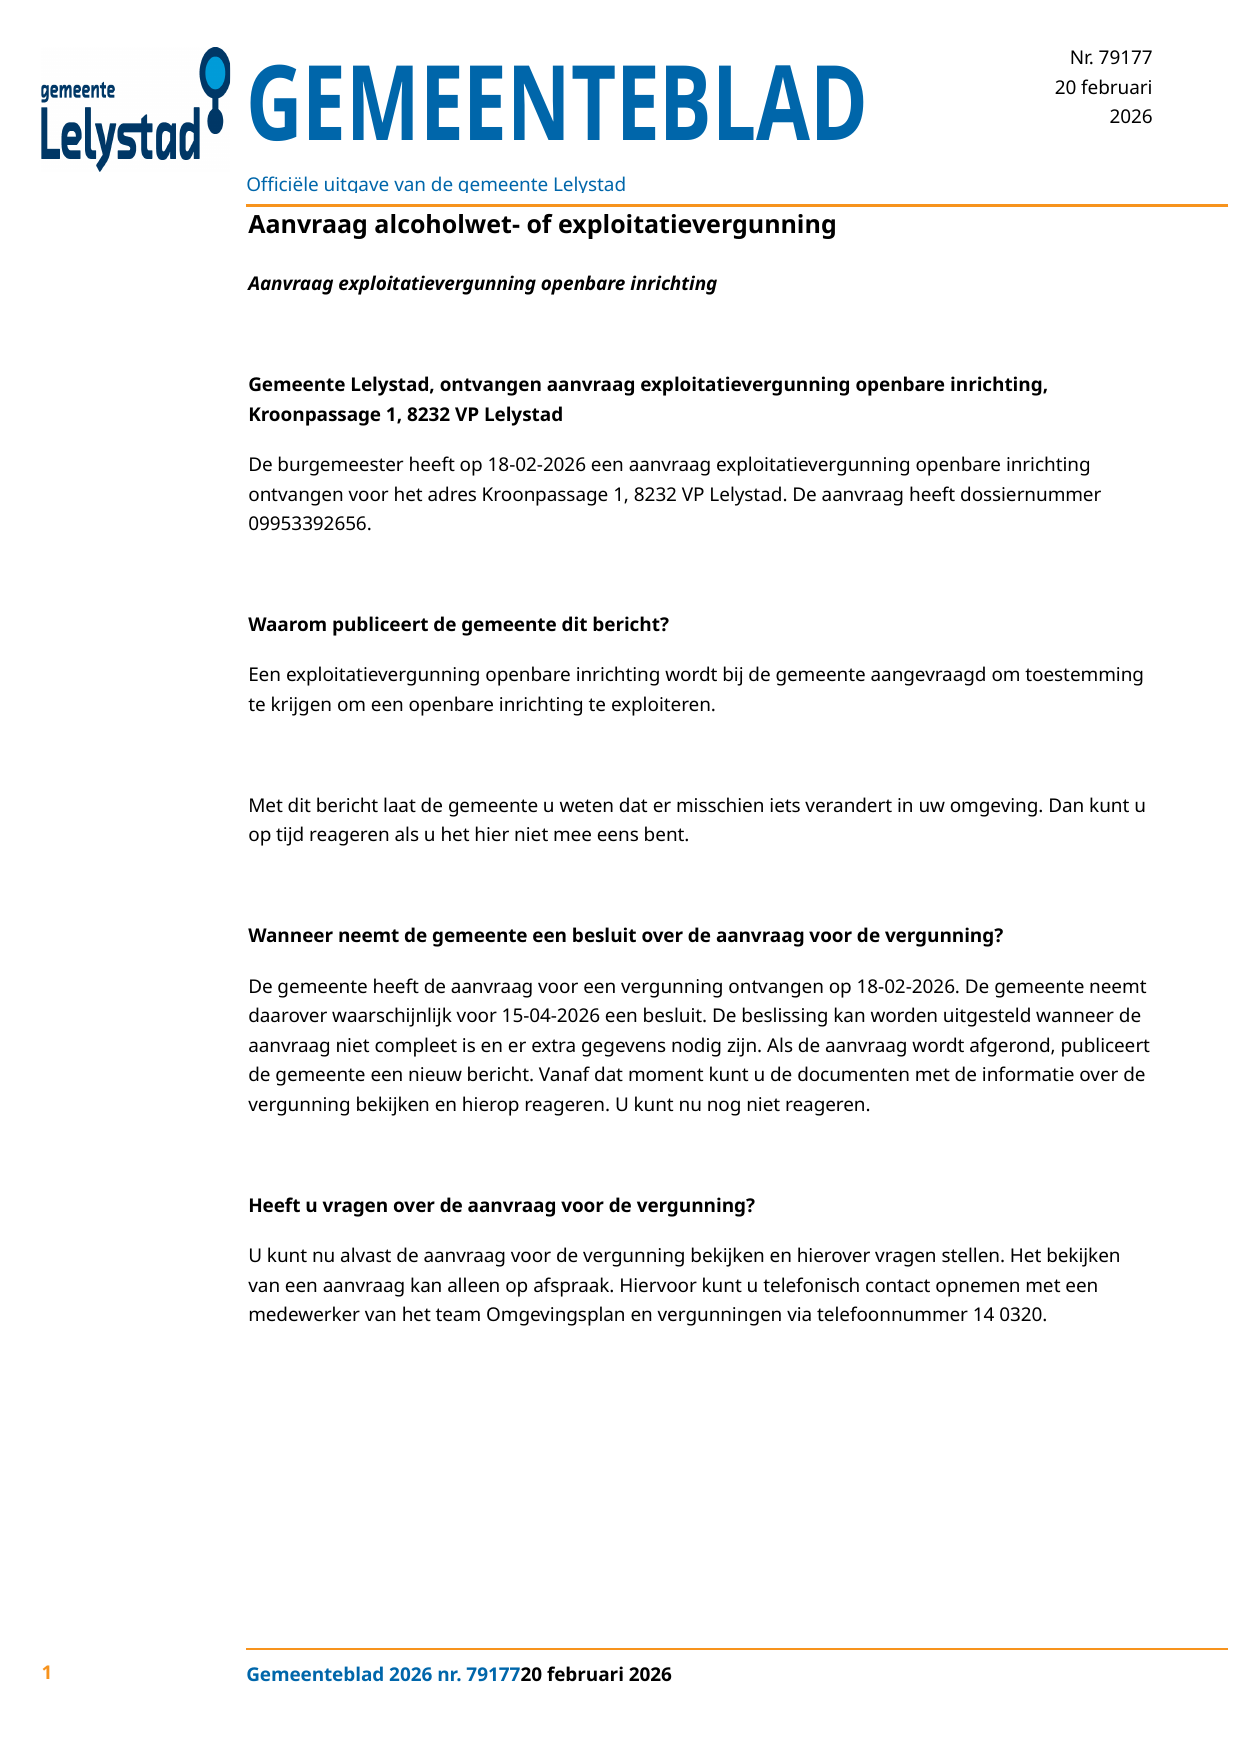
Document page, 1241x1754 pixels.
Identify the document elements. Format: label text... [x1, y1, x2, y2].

text Heeft u vragen over de aanvraag voor de vergunning? [248, 1192, 1152, 1218]
text De burgemeester heeft op 18-02-2026 een aanvraag exploitatievergunning openbare inrichting ontvangen voor het adres Kroonpassage 1, 8232 VP Lelystad. De aanvraag heeft dossiernummer 09953392656. [248, 451, 1152, 536]
text Waarom publiceert de gemeente dit bericht? [248, 611, 1152, 637]
text Een exploitatievergunning openbare inrichting wordt bij de gemeente aangevraagd om toestemming te krijgen om een openbare inrichting te exploiteren. [248, 662, 1152, 717]
text Met dit bericht laat de gemeente u weten dat er misschien iets verandert in uw omgeving. Dan kunt u op tijd reageren als u het hier niet mee eens bent. [248, 792, 1152, 847]
picture [41, 47, 231, 172]
text U kunt nu alvast de aanvraag voor de vergunning bekijken en hierover vragen stellen. Het bekijken van een aanvraag kan alleen op afspraak. Hiervoor kunt u telefonisch contact opnemen met een medewerker van het team Omgevingsplan en vergunningen via telefoonnummer 14 0320. [248, 1242, 1152, 1327]
text Aanvraag exploitatievergunning openbare inrichting [248, 270, 1152, 296]
text Aanvraag alcoholwet- of exploitatievergunning [248, 207, 1152, 241]
text Wanneer neemt de gemeente een besluit over de aanvraag voor de vergunning? [248, 922, 1152, 948]
text Gemeente Lelystad, ontvangen aanvraag exploitatievergunning openbare inrichting, Kroonpassage 1, 8232 VP Lelystad [248, 371, 1152, 426]
text De gemeente heeft de aanvraag voor een vergunning ontvangen op 18-02-2026. De gemeente neemt daarover waarschijnlijk voor 15-04-2026 een besluit. De beslissing kan worden uitgesteld wanneer de aanvraag niet compleet is en er extra gegevens nodig zijn. Als de aanvraag wordt afgerond, publiceert de gemeente een nieuw bericht. Vanaf dat moment kunt u de documenten met de informatie over de vergunning bekijken en hierop reageren. U kunt nu nog niet reageren. [248, 973, 1152, 1117]
